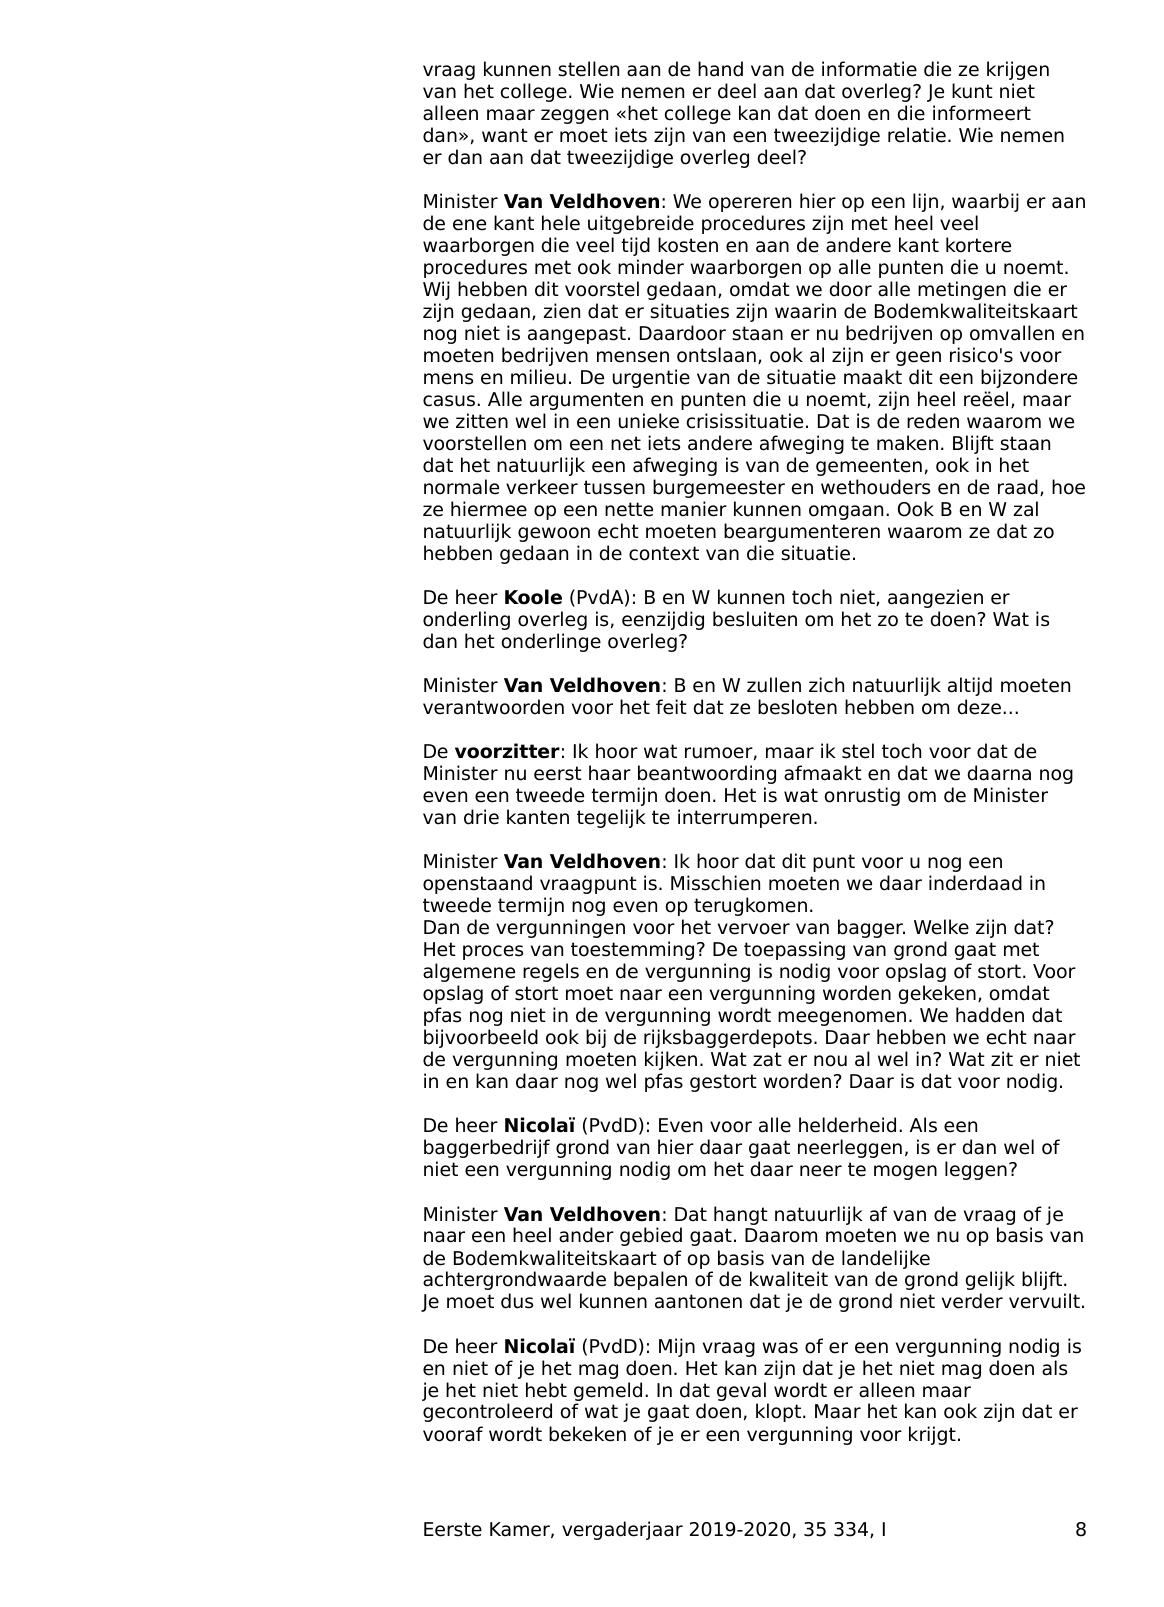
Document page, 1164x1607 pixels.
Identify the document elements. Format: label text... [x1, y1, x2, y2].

text Dan de vergunningen voor het vervoer van bagger. Welke zijn dat? Het proces van toestemming? De toepassing van grond gaat met algemene regels en de vergunning is nodig voor opslag of stort. Voor opslag of stort moet naar een vergunning worden gekeken, omdat pfas nog niet in de vergunning wordt meegenomen. We hadden dat bijvoorbeeld ook bij de rijksbaggerdepots. Daar hebben we echt naar de vergunning moeten kijken. Wat zat er nou al wel in? Wat zit er niet in en kan daar nog wel pfas gestort worden? Daar is dat voor nodig. [422, 917, 1087, 1093]
text De heer Koole (PvdA): B en W kunnen toch niet, aangezien er onderling overleg is, eenzijdig besluiten om het zo te doen? Wat is dan het onderlinge overleg? [422, 587, 1087, 653]
text Minister Van Veldhoven: Dat hangt natuurlijk af van de vraag of je naar een heel ander gebied gaat. Daarom moeten we nu op basis van de Bodemkwaliteitskaart of op basis van de landelijke achtergrondwaarde bepalen of de kwaliteit van de grond gelijk blijft. Je moet dus wel kunnen aantonen dat je de grond niet verder vervuilt. [422, 1203, 1087, 1313]
text De heer Nicolaï (PvdD): Mijn vraag was of er een vergunning nodig is en niet of je het mag doen. Het kan zijn dat je het niet mag doen als je het niet hebt gemeld. In dat geval wordt er alleen maar gecontroleerd of wat je gaat doen, klopt. Maar het kan ook zijn dat er vooraf wordt bekeken of je er een vergunning voor krijgt. [422, 1336, 1087, 1445]
text Minister Van Veldhoven: We opereren hier op een lijn, waarbij er aan de ene kant hele uitgebreide procedures zijn met heel veel waarborgen die veel tijd kosten en aan de andere kant kortere procedures met ook minder waarborgen op alle punten die u noemt. Wij hebben dit voorstel gedaan, omdat we door alle metingen die er zijn gedaan, zien dat er situaties zijn waarin de Bodemkwaliteitskaart nog niet is aangepast. Daardoor staan er nu bedrijven op omvallen en moeten bedrijven mensen ontslaan, ook al zijn er geen risico's voor mens en milieu. De urgentie van de situatie maakt dit een bijzondere casus. Alle argumenten en punten die u noemt, zijn heel reëel, maar we zitten wel in een unieke crisissituatie. Dat is de reden waarom we voorstellen om een net iets andere afweging te maken. Blijft staan dat het natuurlijk een afweging is van de gemeenten, ook in het normale verkeer tussen burgemeester en wethouders en de raad, hoe ze hiermee op een nette manier kunnen omgaan. Ook B en W zal natuurlijk gewoon echt moeten beargumenteren waarom ze dat zo hebben gedaan in de context van die situatie. [422, 191, 1087, 565]
text vraag kunnen stellen aan de hand van de informatie die ze krijgen van het college. Wie nemen er deel aan dat overleg? Je kunt niet alleen maar zeggen «het college kan dat doen en die informeert dan», want er moet iets zijn van een tweezijdige relatie. Wie nemen er dan aan dat tweezijdige overleg deel? [422, 59, 1087, 169]
text De voorzitter: Ik hoor wat rumoer, maar ik stel toch voor dat de Minister nu eerst haar beantwoording afmaakt en dat we daarna nog even een tweede termijn doen. Het is wat onrustig om de Minister van drie kanten tegelijk te interrumperen. [422, 741, 1087, 829]
text De heer Nicolaï (PvdD): Even voor alle helderheid. Als een baggerbedrijf grond van hier daar gaat neerleggen, is er dan wel of niet een vergunning nodig om het daar neer te mogen leggen? [422, 1115, 1087, 1181]
text Minister Van Veldhoven: B en W zullen zich natuurlijk altijd moeten verantwoorden voor het feit dat ze besloten hebben om deze... [422, 675, 1087, 719]
text Minister Van Veldhoven: Ik hoor dat dit punt voor u nog een openstaand vraagpunt is. Misschien moeten we daar inderdaad in tweede termijn nog even op terugkomen. [422, 851, 1087, 917]
